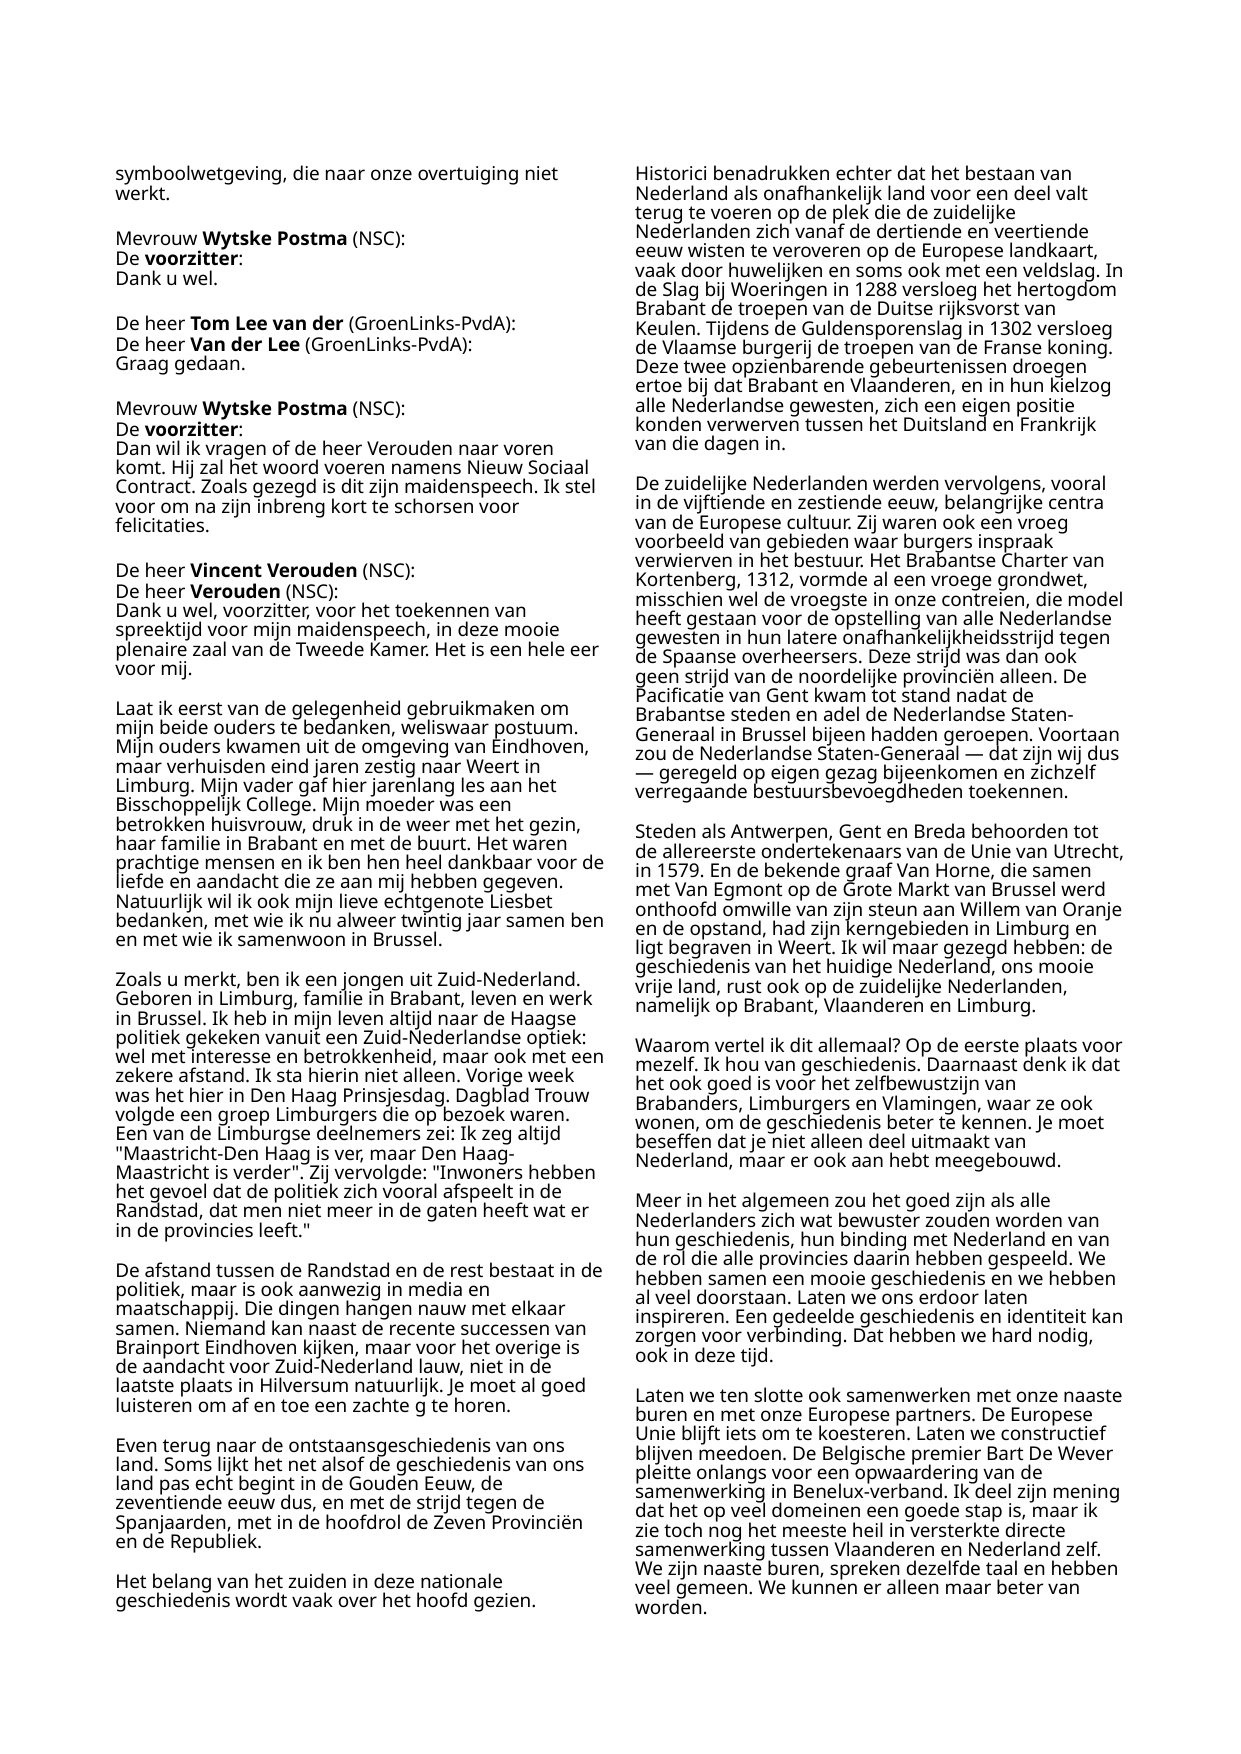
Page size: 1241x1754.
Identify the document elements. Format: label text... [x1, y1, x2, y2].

text De afstand tussen de Randstad en de rest bestaat in de politiek, maar is ook aanwezig in media en maatschappij. Die dingen hangen nauw met elkaar samen. Niemand kan naast de recente successen van Brainport Eindhoven kijken, maar voor het overige is de aandacht voor Zuid-Nederland lauw, niet in de laatste plaats in Hilversum natuurlijk. Je moet al goed luisteren om af en toe een zachte g te horen. [115, 1262, 605, 1416]
text Even terug naar de ontstaansgeschiedenis van ons land. Soms lijkt het net alsof de geschiedenis van ons land pas echt begint in de Gouden Eeuw, de zeventiende eeuw dus, en met de strijd tegen de Spanjaarden, met in de hoofdrol de Zeven Provinciën en de Republiek. [115, 1437, 605, 1552]
text Historici benadrukken echter dat het bestaan van Nederland als onafhankelijk land voor een deel valt terug te voeren op de plek die de zuidelijke Nederlanden zich vanaf de dertiende en veertiende eeuw wisten te veroveren op de Europese landkaart, vaak door huwelijken en soms ook met een veldslag. In de Slag bij Woeringen in 1288 versloeg het hertogdom Brabant de troepen van de Duitse rijksvorst van Keulen. Tijdens de Guldensporenslag in 1302 versloeg de Vlaamse burgerij de troepen van de Franse koning. Deze twee opzienbarende gebeurtenissen droegen ertoe bij dat Brabant en Vlaanderen, en in hun kielzog alle Nederlandse gewesten, zich een eigen positie konden verwerven tussen het Duitsland en Frankrijk van die dagen in. [635, 165, 1125, 454]
text Mevrouw Wytske Postma (NSC): [115, 395, 605, 421]
text Dank u wel. [115, 270, 605, 289]
text De zuidelijke Nederlanden werden vervolgens, vooral in de vijftiende en zestiende eeuw, belangrijke centra van de Europese cultuur. Zij waren ook een vroeg voorbeeld van gebieden waar burgers inspraak verwierven in het bestuur. Het Brabantse Charter van Kortenberg, 1312, vormde al een vroege grondwet, misschien wel de vroegste in onze contreien, die model heeft gestaan voor de opstelling van alle Nederlandse gewesten in hun latere onafhankelijkheidsstrijd tegen de Spaanse overheersers. Deze strijd was dan ook geen strijd van de noordelijke provinciën alleen. De Pacificatie van Gent kwam tot stand nadat de Brabantse steden en adel de Nederlandse Staten-Generaal in Brussel bijeen hadden geroepen. Voortaan zou de Nederlandse Staten-Generaal — dat zijn wij dus — geregeld op eigen gezag bijeenkomen en zichzelf verregaande bestuursbevoegdheden toekennen. [635, 475, 1125, 803]
text Steden als Antwerpen, Gent en Breda behoorden tot de allereerste ondertekenaars van de Unie van Utrecht, in 1579. En de bekende graaf Van Horne, die samen met Van Egmont op de Grote Markt van Brussel werd onthoofd omwille van zijn steun aan Willem van Oranje en de opstand, had zijn kerngebieden in Limburg en ligt begraven in Weert. Ik wil maar gezegd hebben: de geschiedenis van het huidige Nederland, ons mooie vrije land, rust ook op de zuidelijke Nederlanden, namelijk op Brabant, Vlaanderen en Limburg. [635, 823, 1125, 1016]
text Graag gedaan. [115, 355, 605, 374]
text De heer Van der Lee (GroenLinks-PvdA): [115, 336, 605, 355]
text Dank u wel, voorzitter, voor het toekennen van spreektijd voor mijn maidenspeech, in deze mooie plenaire zaal van de Tweede Kamer. Het is een hele eer voor mij. [115, 602, 605, 679]
text Het belang van het zuiden in deze nationale geschiedenis wordt vaak over het hoofd gezien. [115, 1573, 605, 1611]
text Waarom vertel ik dit allemaal? Op de eerste plaats voor mezelf. Ik hou van geschiedenis. Daarnaast denk ik dat het ook goed is voor het zelfbewustzijn van Brabanders, Limburgers en Vlamingen, waar ze ook wonen, om de geschiedenis beter te kennen. Je moet beseffen dat je niet alleen deel uitmaakt van Nederland, maar er ook aan hebt meegebouwd. [635, 1037, 1125, 1172]
text Meer in het algemeen zou het goed zijn als alle Nederlanders zich wat bewuster zouden worden van hun geschiedenis, hun binding met Nederland en van de rol die alle provincies daarin hebben gespeeld. We hebben samen een mooie geschiedenis en we hebben al veel doorstaan. Laten we ons erdoor laten inspireren. Een gedeelde geschiedenis en identiteit kan zorgen voor verbinding. Dat hebben we hard nodig, ook in deze tijd. [635, 1192, 1125, 1366]
text Laten we ten slotte ook samenwerken met onze naaste buren en met onze Europese partners. De Europese Unie blijft iets om te koesteren. Laten we constructief blijven meedoen. De Belgische premier Bart De Wever pleitte onlangs voor een opwaardering van de samenwerking in Benelux-verband. Ik deel zijn mening dat het op veel domeinen een goede stap is, maar ik zie toch nog het meeste heil in versterkte directe samenwerking tussen Vlaanderen en Nederland zelf. We zijn naaste buren, spreken dezelfde taal en hebben veel gemeen. We kunnen er alleen maar beter van worden. [635, 1387, 1125, 1618]
text Dan wil ik vragen of de heer Verouden naar voren komt. Hij zal het woord voeren namens Nieuw Sociaal Contract. Zoals gezegd is dit zijn maidenspeech. Ik stel voor om na zijn inbreng kort te schorsen voor felicitaties. [115, 440, 605, 536]
text Zoals u merkt, ben ik een jongen uit Zuid-Nederland. Geboren in Limburg, familie in Brabant, leven en werk in Brussel. Ik heb in mijn leven altijd naar de Haagse politiek gekeken vanuit een Zuid-Nederlandse optiek: wel met interesse en betrokkenheid, maar ook met een zekere afstand. Ik sta hierin niet alleen. Vorige week was het hier in Den Haag Prinsjesdag. Dagblad Trouw volgde een groep Limburgers die op bezoek waren. Een van de Limburgse deelnemers zei: Ik zeg altijd "Maastricht-Den Haag is ver, maar Den Haag-Maastricht is verder". Zij vervolgde: "Inwoners hebben het gevoel dat de politiek zich vooral afspeelt in de Randstad, dat men niet meer in de gaten heeft wat er in de provincies leeft." [115, 971, 605, 1241]
text Mevrouw Wytske Postma (NSC): [115, 225, 605, 250]
text De heer Verouden (NSC): [115, 583, 605, 602]
text symboolwetgeving, die naar onze overtuiging niet werkt. [115, 165, 605, 204]
text De heer Vincent Verouden (NSC): [115, 557, 605, 583]
text De voorzitter: [115, 421, 605, 440]
text Laat ik eerst van de gelegenheid gebruikmaken om mijn beide ouders te bedanken, weliswaar postuum. Mijn ouders kwamen uit de omgeving van Eindhoven, maar verhuisden eind jaren zestig naar Weert in Limburg. Mijn vader gaf hier jarenlang les aan het Bisschoppelijk College. Mijn moeder was een betrokken huisvrouw, druk in de weer met het gezin, haar familie in Brabant en met de buurt. Het waren prachtige mensen en ik ben hen heel dankbaar voor de liefde en aandacht die ze aan mij hebben gegeven. Natuurlijk wil ik ook mijn lieve echtgenote Liesbet bedanken, met wie ik nu alweer twintig jaar samen ben en met wie ik samenwoon in Brussel. [115, 700, 605, 950]
text De voorzitter: [115, 250, 605, 270]
text De heer Tom Lee van der (GroenLinks-PvdA): [115, 310, 605, 336]
